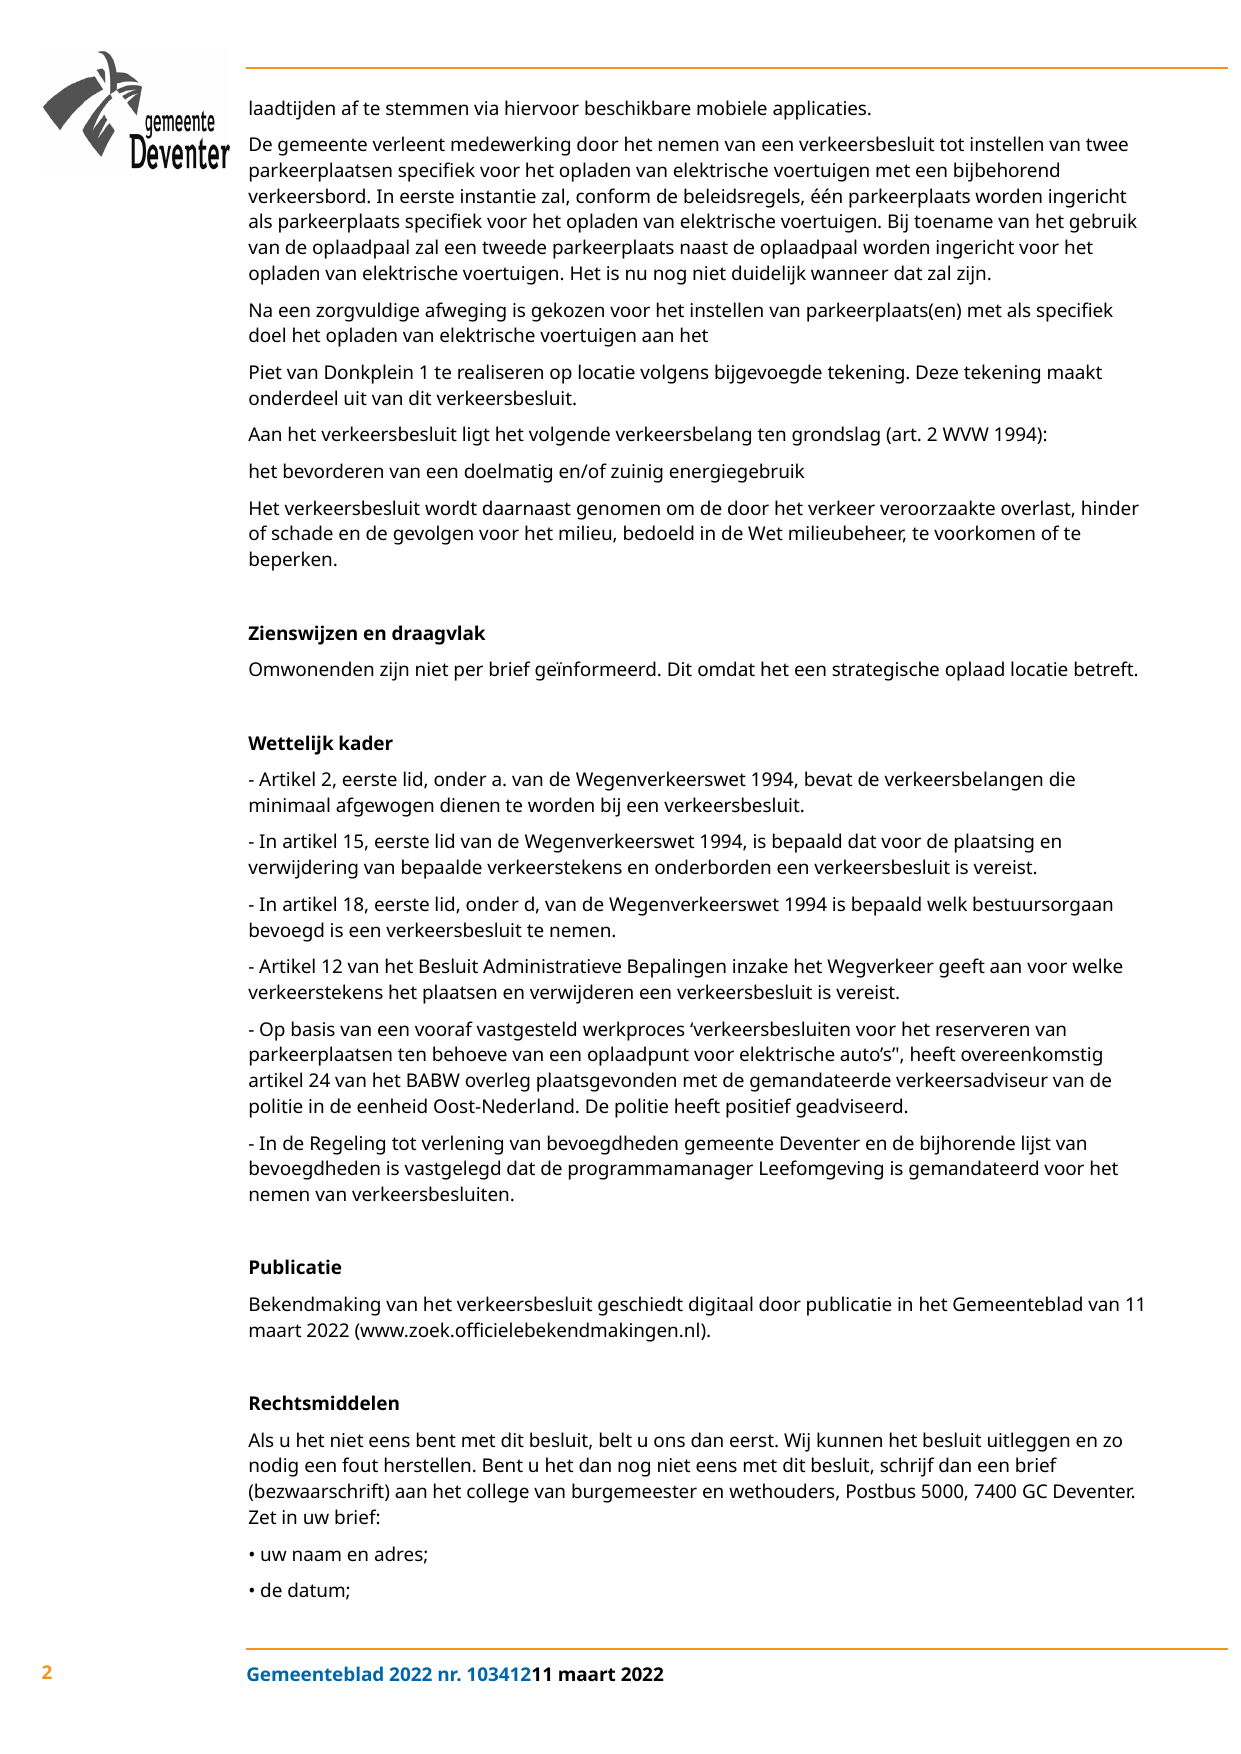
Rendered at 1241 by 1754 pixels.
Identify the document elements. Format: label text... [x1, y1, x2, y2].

text Omwonenden zijn niet per brief geïnformeerd. Dit omdat het een strategische oplaad locatie betreft. [248, 656, 1152, 682]
text - Artikel 12 van het Besluit Administratieve Bepalingen inzake het Wegverkeer geeft aan voor welke verkeerstekens het plaatsen en verwijderen een verkeersbesluit is vereist. [248, 953, 1152, 1005]
text - In artikel 15, eerste lid van de Wegenverkeerswet 1994, is bepaald dat voor de plaatsing en verwijdering van bepaalde verkeerstekens en onderborden een verkeersbesluit is vereist. [248, 829, 1152, 880]
text Na een zorgvuldige afweging is gekozen voor het instellen van parkeerplaats(en) met als specifiek doel het opladen van elektrische voertuigen aan het [248, 297, 1152, 348]
text Zienswijzen en draagvlak [248, 620, 1152, 645]
text - In de Regeling tot verlening van bevoegdheden gemeente Deventer en de bijhorende lijst van bevoegdheden is vastgelegd dat de programmamanager Leefomgeving is gemandateerd voor het nemen van verkeersbesluiten. [248, 1130, 1152, 1207]
text • uw naam en adres; [248, 1541, 1152, 1567]
text laadtijden af te stemmen via hiervoor beschikbare mobiele applicaties. [248, 95, 1152, 121]
text Het verkeersbesluit wordt daarnaast genomen om de door het verkeer veroorzaakte overlast, hinder of schade en de gevolgen voor het milieu, bedoeld in de Wet milieubeheer, te voorkomen of te beperken. [248, 495, 1152, 572]
text Aan het verkeersbesluit ligt het volgende verkeersbelang ten grondslag (art. 2 WVW 1994): [248, 422, 1152, 447]
text het bevorderen van een doelmatig en/of zuinig energiegebruik [248, 458, 1152, 484]
text Rechtsmiddelen [248, 1390, 1152, 1416]
text Bekendmaking van het verkeersbesluit geschiedt digitaal door publicatie in het Gemeenteblad van 11 maart 2022 (www.zoek.officielebekendmakingen.nl). [248, 1291, 1152, 1343]
picture [41, 47, 231, 172]
text - Op basis van een vooraf vastgesteld werkproces ‘verkeersbesluiten voor het reserveren van parkeerplaatsen ten behoeve van een oplaadpunt voor elektrische auto’s’', heeft overeenkomstig artikel 24 van het BABW overleg plaatsgevonden met de gemandateerde verkeersadviseur van de politie in de eenheid Oost-Nederland. De politie heeft positief geadviseerd. [248, 1016, 1152, 1119]
text - Artikel 2, eerste lid, onder a. van de Wegenverkeerswet 1994, bevat de verkeersbelangen die minimaal afgewogen dienen te worden bij een verkeersbesluit. [248, 766, 1152, 818]
text - In artikel 18, eerste lid, onder d, van de Wegenverkeerswet 1994 is bepaald welk bestuursorgaan bevoegd is een verkeersbesluit te nemen. [248, 891, 1152, 943]
text • de datum; [248, 1577, 1152, 1603]
text Als u het niet eens bent met dit besluit, belt u ons dan eerst. Wij kunnen het besluit uitleggen en zo nodig een fout herstellen. Bent u het dan nog niet eens met dit besluit, schrijf dan een brief (bezwaarschrift) aan het college van burgemeester en wethouders, Postbus 5000, 7400 GC Deventer. Zet in uw brief: [248, 1427, 1152, 1530]
text De gemeente verleent medewerking door het nemen van een verkeersbesluit tot instellen van twee parkeerplaatsen specifiek voor het opladen van elektrische voertuigen met een bijbehorend verkeersbord. In eerste instantie zal, conform de beleidsregels, één parkeerplaats worden ingericht als parkeerplaats specifiek voor het opladen van elektrische voertuigen. Bij toename van het gebruik van de oplaadpaal zal een tweede parkeerplaats naast de oplaadpaal worden ingericht voor het opladen van elektrische voertuigen. Het is nu nog niet duidelijk wanneer dat zal zijn. [248, 131, 1152, 286]
text Wettelijk kader [248, 730, 1152, 755]
text Piet van Donkplein 1 te realiseren op locatie volgens bijgevoegde tekening. Deze tekening maakt onderdeel uit van dit verkeersbesluit. [248, 359, 1152, 411]
text Publicatie [248, 1254, 1152, 1280]
